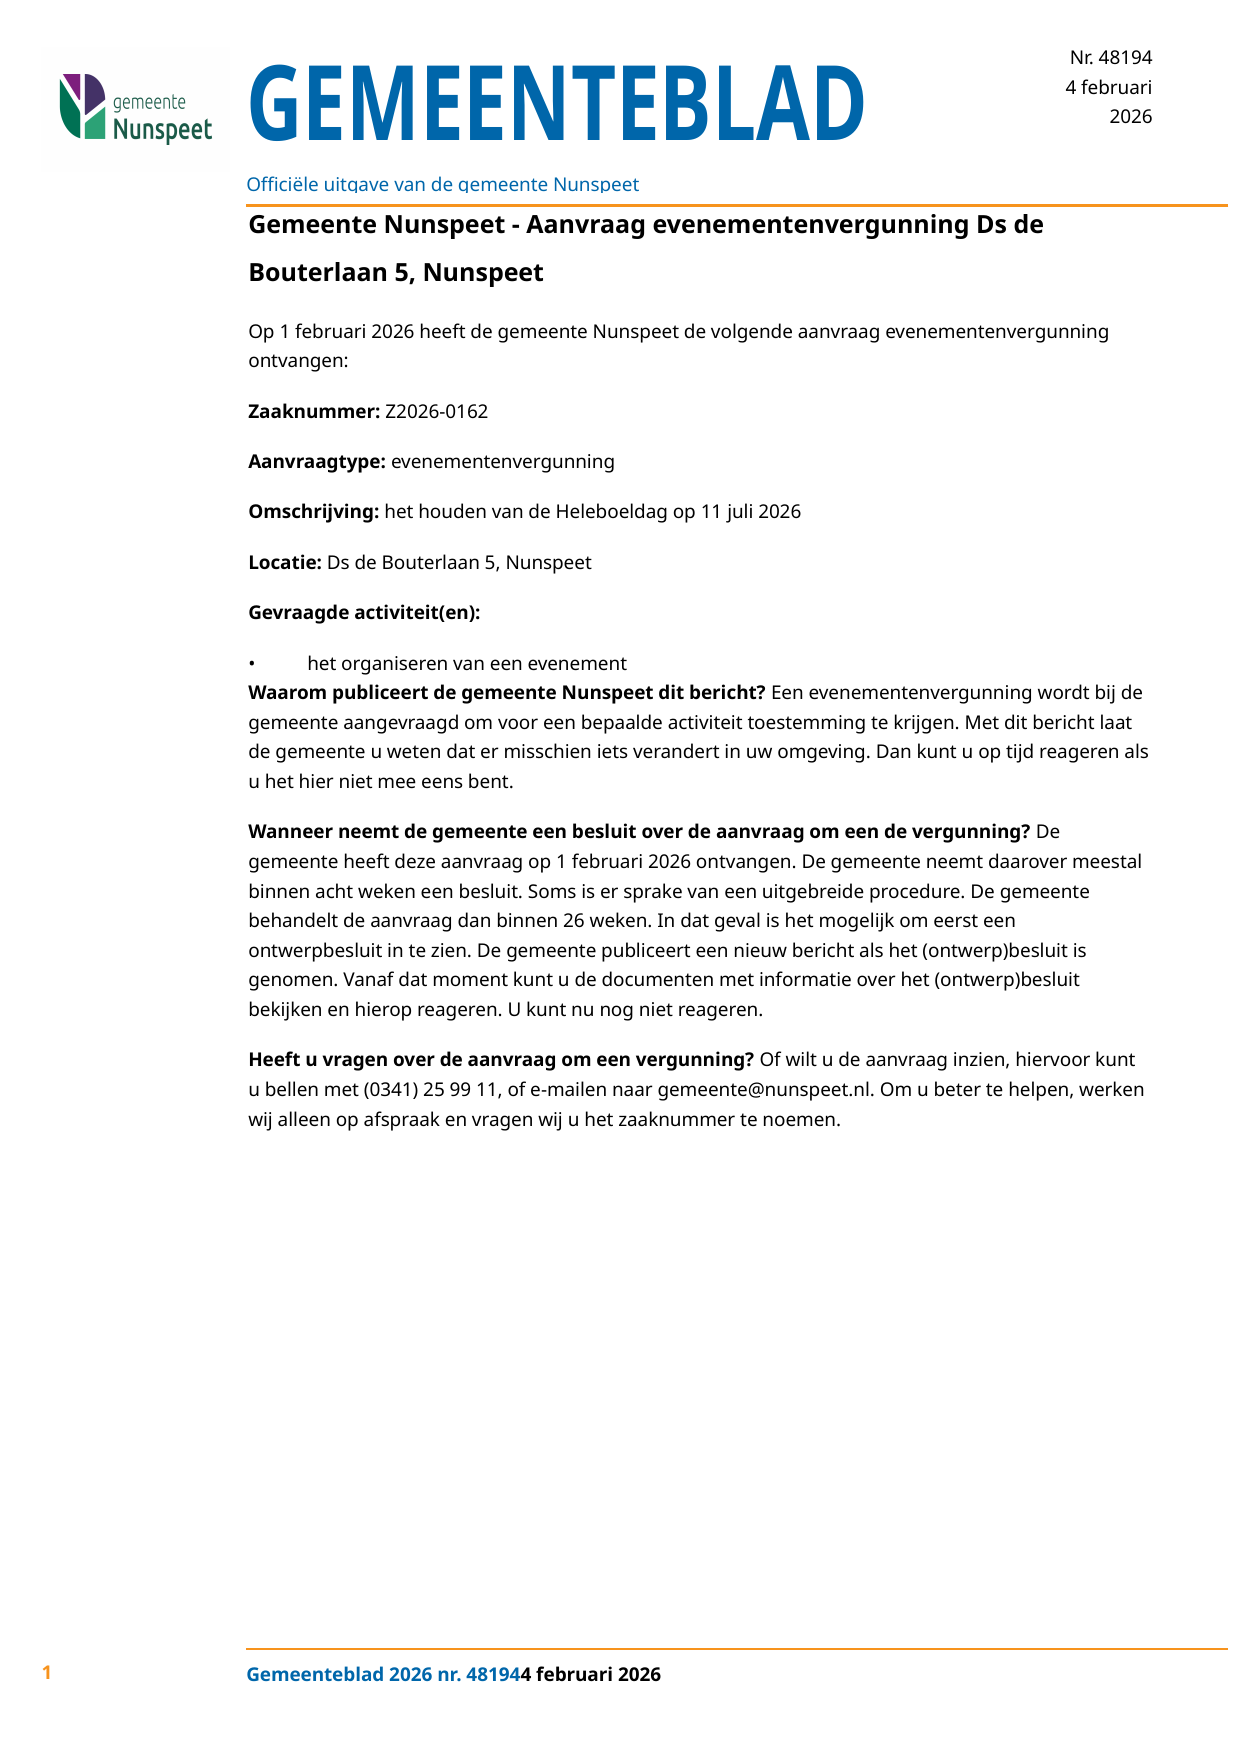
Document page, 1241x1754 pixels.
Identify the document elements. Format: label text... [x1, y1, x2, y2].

text Wanneer neemt de gemeente een besluit over de aanvraag om een de vergunning? De gemeente heeft deze aanvraag op 1 februari 2026 ontvangen. De gemeente neemt daarover meestal binnen acht weken een besluit. Soms is er sprake van een uitgebreide procedure. De gemeente behandelt de aanvraag dan binnen 26 weken. In dat geval is het mogelijk om eerst een ontwerpbesluit in te zien. De gemeente publiceert een nieuw bericht als het (ontwerp)besluit is genomen. Vanaf dat moment kunt u de documenten met informatie over het (ontwerp)besluit bekijken en hierop reageren. U kunt nu nog niet reageren. [248, 819, 1152, 1022]
text Aanvraagtype: evenementenvergunning [248, 448, 1152, 474]
text Zaaknummer: Z2026-0162 [248, 398, 1152, 424]
text Locatie: Ds de Bouterlaan 5, Nunspeet [248, 549, 1152, 575]
text Waarom publiceert de gemeente Nunspeet dit bericht? Een evenementenvergunning wordt bij de gemeente aangevraagd om voor een bepaalde activiteit toestemming te krijgen. Met dit bericht laat de gemeente u weten dat er misschien iets verandert in uw omgeving. Dan kunt u op tijd reageren als u het hier niet mee eens bent. [248, 679, 1152, 794]
picture [41, 47, 231, 172]
text Gevraagde activiteit(en): [248, 599, 1152, 625]
list het organiseren van een evenement [248, 650, 1152, 676]
text Heeft u vragen over de aanvraag om een vergunning? Of wilt u de aanvraag inzien, hiervoor kunt u bellen met (0341) 25 99 11, of e-mailen naar gemeente@nunspeet.nl. Om u beter te helpen, werken wij alleen op afspraak en vragen wij u het zaaknummer te noemen. [248, 1047, 1152, 1132]
text Op 1 februari 2026 heeft de gemeente Nunspeet de volgende aanvraag evenementenvergunning ontvangen: [248, 318, 1152, 373]
text Omschrijving: het houden van de Heleboeldag op 11 juli 2026 [248, 499, 1152, 524]
text Gemeente Nunspeet - Aanvraag evenementenvergunning Ds de Bouterlaan 5, Nunspeet [248, 207, 1152, 288]
